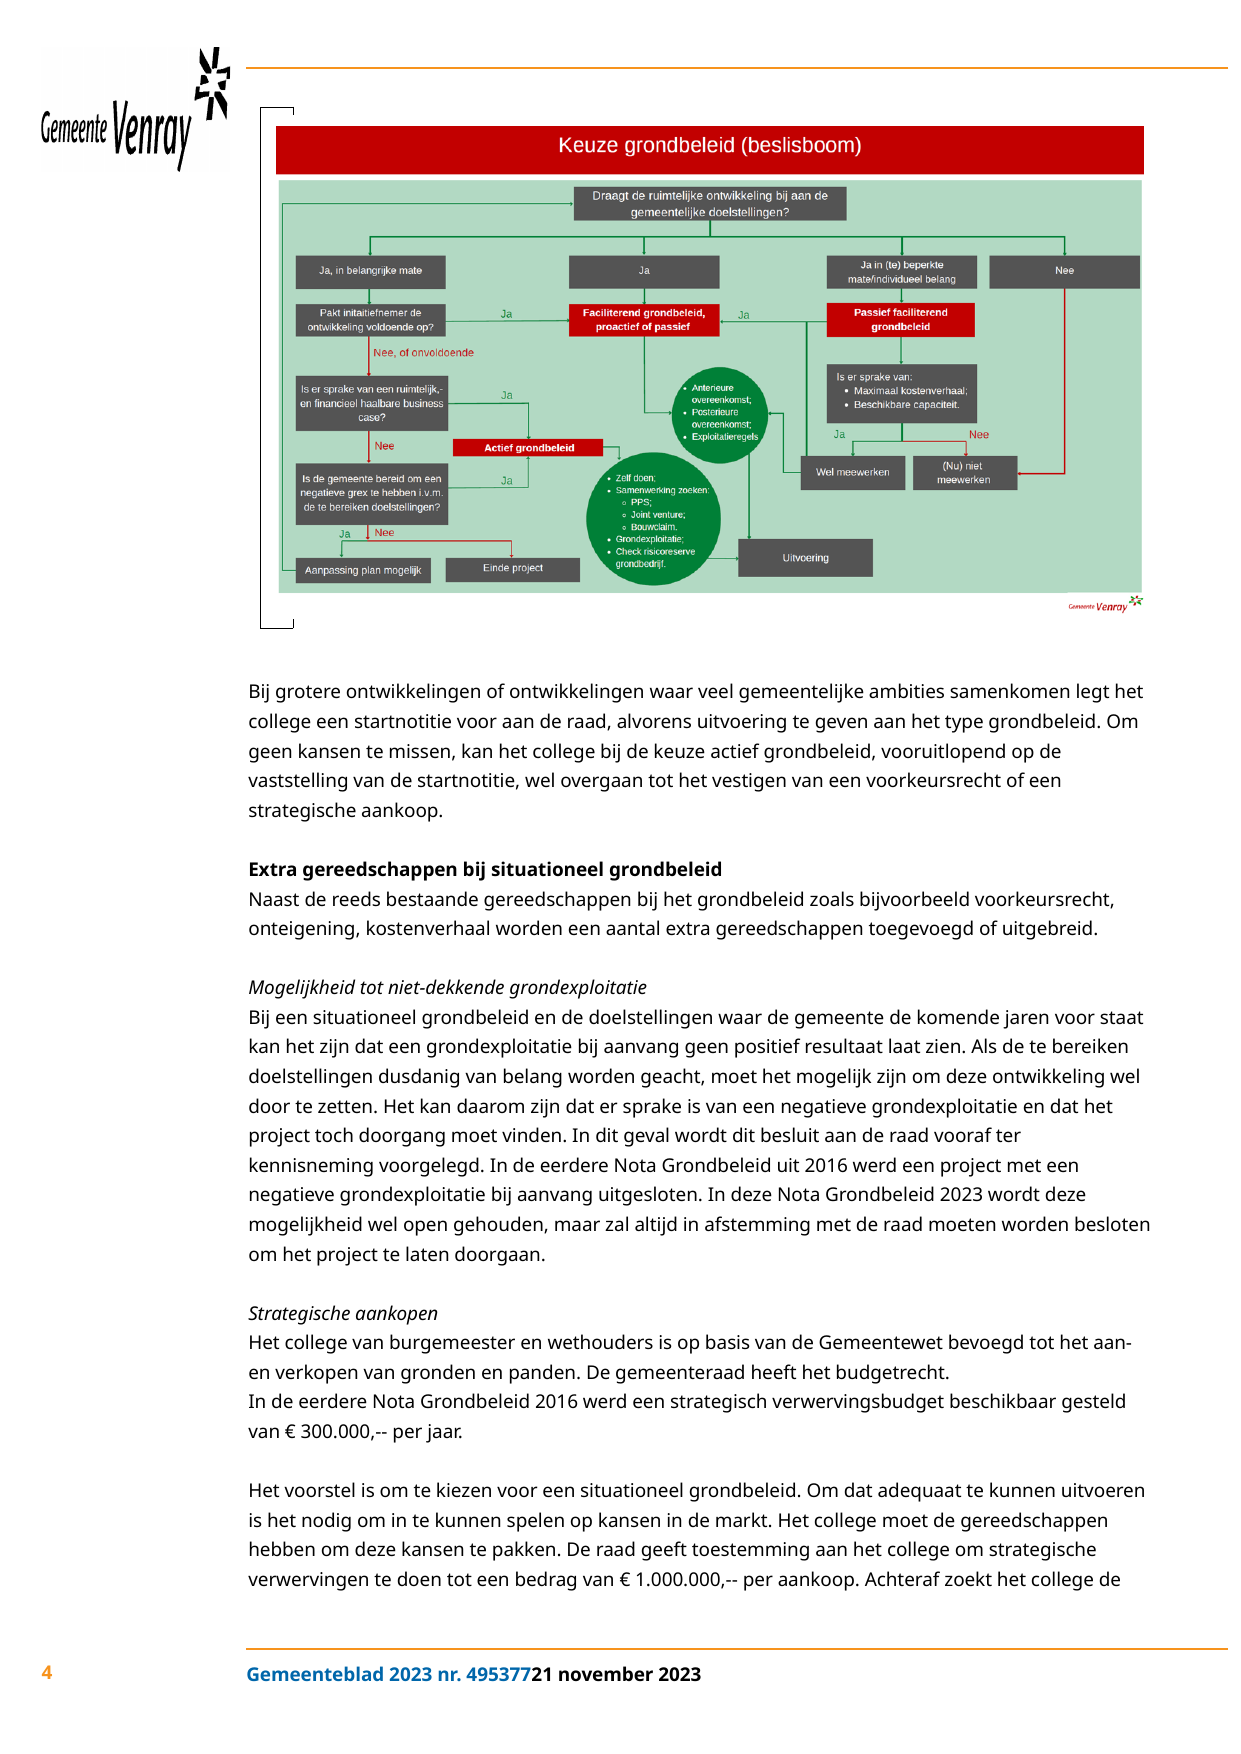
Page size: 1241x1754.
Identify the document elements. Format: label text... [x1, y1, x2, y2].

text Het voorstel is om te kiezen voor een situationeel grondbeleid. Om dat adequaat te kunnen uitvoeren is het nodig om in te kunnen spelen op kansen in de markt. Het college moet de gereedschappen hebben om deze kansen te pakken. De raad geeft toestemming aan het college om strategische verwervingen te doen tot een bedrag van € 1.000.000,-- per aankoop. Achteraf zoekt het college de [248, 1477, 1152, 1592]
picture [41, 47, 231, 172]
text Extra gereedschappen bij situationeel grondbeleid [248, 856, 1152, 882]
text Het college van burgemeester en wethouders is op basis van de Gemeentewet bevoegd tot het aan- en verkopen van gronden en panden. De gemeenteraad heeft het budgetrecht. [248, 1329, 1152, 1385]
text Naast de reeds bestaande gereedschappen bij het grondbeleid zoals bijvoorbeeld voorkeursrecht, onteigening, kostenverhaal worden een aantal extra gereedschappen toegevoegd of uitgebreid. [248, 886, 1152, 941]
text In de eerdere Nota Grondbeleid 2016 werd een strategisch verwervingsbudget beschikbaar gesteld van € 300.000,-- per jaar. [248, 1389, 1152, 1444]
text Bij een situationeel grondbeleid en de doelstellingen waar de gemeente de komende jaren voor staat kan het zijn dat een grondexploitatie bij aanvang geen positief resultaat laat zien. Als de te bereiken doelstellingen dusdanig van belang worden geacht, moet het mogelijk zijn om deze ontwikkeling wel door te zetten. Het kan daarom zijn dat er sprake is van een negatieve grondexploitatie en dat het project toch doorgang moet vinden. In dit geval wordt dit besluit aan de raad vooraf ter kennisneming voorgelegd. In de eerdere Nota Grondbeleid uit 2016 werd een project met een negatieve grondexploitatie bij aanvang uitgesloten. In deze Nota Grondbeleid 2023 wordt deze mogelijkheid wel open gehouden, maar zal altijd in afstemming met de raad moeten worden besloten om het project te laten doorgaan. [248, 1004, 1152, 1266]
picture [268, 115, 1155, 619]
text Bij grotere ontwikkelingen of ontwikkelingen waar veel gemeentelijke ambities samenkomen legt het college een startnotitie voor aan de raad, alvorens uitvoering te geven aan het type grondbeleid. Om geen kansen te missen, kan het college bij de keuze actief grondbeleid, vooruitlopend op de vaststelling van de startnotitie, wel overgaan tot het vestigen van een voorkeursrecht of een strategische aankoop. [248, 679, 1152, 823]
text Strategische aankopen [248, 1300, 1152, 1326]
text Mogelijkheid tot niet-dekkende grondexploitatie [248, 974, 1152, 1000]
